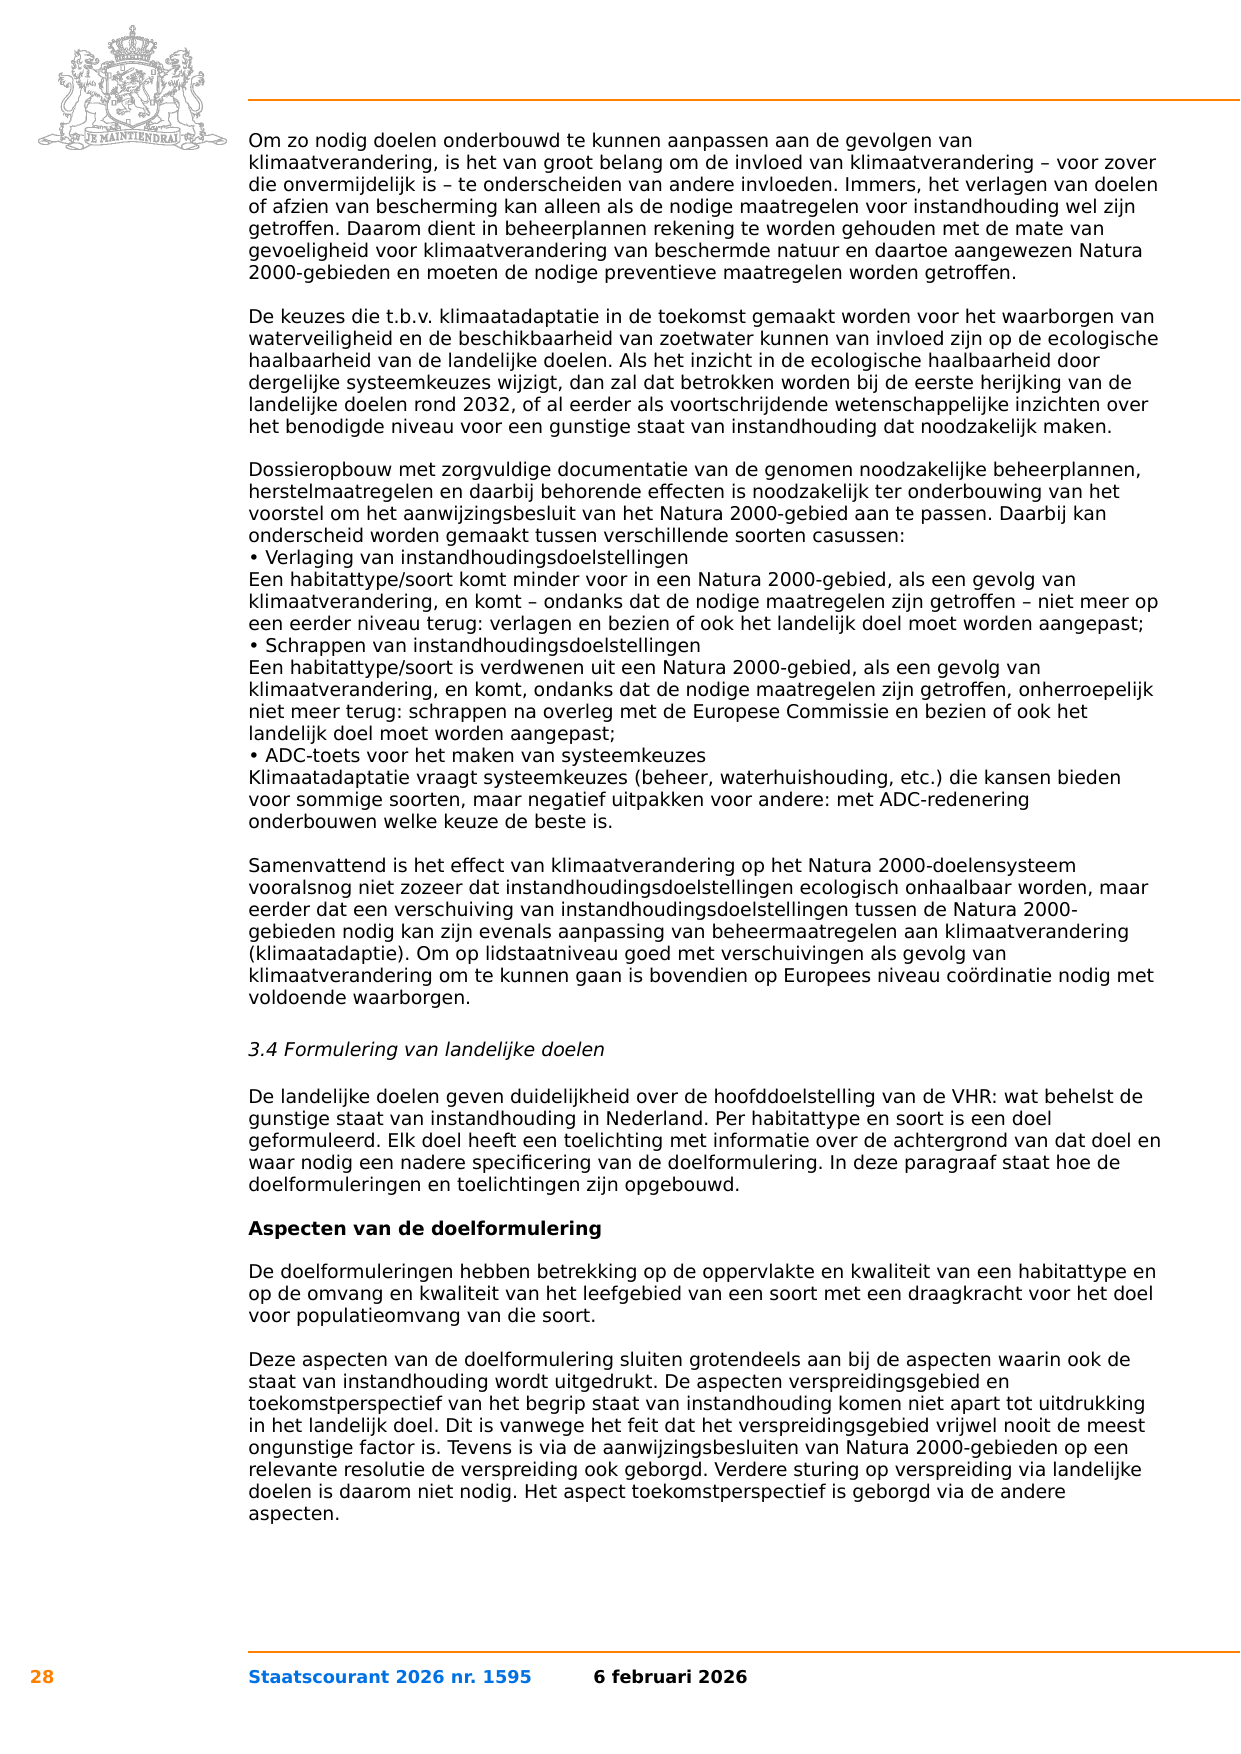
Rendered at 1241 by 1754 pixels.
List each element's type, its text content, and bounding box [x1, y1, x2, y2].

text • Schrappen van instandhoudingsdoelstellingen [248, 635, 1163, 657]
text De doelformuleringen hebben betrekking op de oppervlakte en kwaliteit van een habitattype en op de omvang en kwaliteit van het leefgebied van een soort met een draagkracht voor het doel voor populatieomvang van die soort. [248, 1261, 1163, 1327]
text • Verlaging van instandhoudingsdoelstellingen [248, 547, 1163, 569]
subtitle 3.4 Formulering van landelijke doelen [248, 1039, 1163, 1061]
text Deze aspecten van de doelformulering sluiten grotendeels aan bij de aspecten waarin ook de staat van instandhouding wordt uitgedrukt. De aspecten verspreidingsgebied en toekomstperspectief van het begrip staat van instandhouding komen niet apart tot uitdrukking in het landelijk doel. Dit is vanwege het feit dat het verspreidingsgebied vrijwel nooit de meest ongunstige factor is. Tevens is via de aanwijzingsbesluiten van Natura 2000-gebieden op een relevante resolutie de verspreiding ook geborgd. Verdere sturing op verspreiding via landelijke doelen is daarom niet nodig. Het aspect toekomstperspectief is geborgd via de andere aspecten. [248, 1349, 1163, 1525]
text De landelijke doelen geven duidelijkheid over de hoofddoelstelling van de VHR: wat behelst de gunstige staat van instandhouding in Nederland. Per habitattype en soort is een doel geformuleerd. Elk doel heeft een toelichting met informatie over de achtergrond van dat doel en waar nodig een nadere specificering van de doelformulering. In deze paragraaf staat hoe de doelformuleringen en toelichtingen zijn opgebouwd. [248, 1086, 1163, 1196]
subtitle Aspecten van de doelformulering [248, 1217, 1163, 1239]
picture [38, 25, 227, 150]
text Klimaatadaptatie vraagt systeemkeuzes (beheer, waterhuishouding, etc.) die kansen bieden voor sommige soorten, maar negatief uitpakken voor andere: met ADC-redenering onderbouwen welke keuze de beste is. [248, 767, 1163, 833]
text Samenvattend is het effect van klimaatverandering op het Natura 2000-doelensysteem vooralsnog niet zozeer dat instandhoudingsdoelstellingen ecologisch onhaalbaar worden, maar eerder dat een verschuiving van instandhoudingsdoelstellingen tussen de Natura 2000-gebieden nodig kan zijn evenals aanpassing van beheermaatregelen aan klimaatverandering (klimaatadaptie). Om op lidstaatniveau goed met verschuivingen als gevolg van klimaatverandering om te kunnen gaan is bovendien op Europees niveau coördinatie nodig met voldoende waarborgen. [248, 855, 1163, 1009]
text Om zo nodig doelen onderbouwd te kunnen aanpassen aan de gevolgen van klimaatverandering, is het van groot belang om de invloed van klimaatverandering – voor zover die onvermijdelijk is – te onderscheiden van andere invloeden. Immers, het verlagen van doelen of afzien van bescherming kan alleen als de nodige maatregelen voor instandhouding wel zijn getroffen. Daarom dient in beheerplannen rekening te worden gehouden met de mate van gevoeligheid voor klimaatverandering van beschermde natuur en daartoe aangewezen Natura 2000-gebieden en moeten de nodige preventieve maatregelen worden getroffen. [248, 130, 1163, 284]
text De keuzes die t.b.v. klimaatadaptatie in de toekomst gemaakt worden voor het waarborgen van waterveiligheid en de beschikbaarheid van zoetwater kunnen van invloed zijn op de ecologische haalbaarheid van de landelijke doelen. Als het inzicht in de ecologische haalbaarheid door dergelijke systeemkeuzes wijzigt, dan zal dat betrokken worden bij de eerste herijking van de landelijke doelen rond 2032, of al eerder als voortschrijdende wetenschappelijke inzichten over het benodigde niveau voor een gunstige staat van instandhouding dat noodzakelijk maken. [248, 306, 1163, 437]
text Een habitattype/soort is verdwenen uit een Natura 2000-gebied, als een gevolg van klimaatverandering, en komt, ondanks dat de nodige maatregelen zijn getroffen, onherroepelijk niet meer terug: schrappen na overleg met de Europese Commissie en bezien of ook het landelijk doel moet worden aangepast; [248, 657, 1163, 745]
text • ADC-toets voor het maken van systeemkeuzes [248, 745, 1163, 767]
text Dossieropbouw met zorgvuldige documentatie van de genomen noodzakelijke beheerplannen, herstelmaatregelen en daarbij behorende effecten is noodzakelijk ter onderbouwing van het voorstel om het aanwijzingsbesluit van het Natura 2000-gebied aan te passen. Daarbij kan onderscheid worden gemaakt tussen verschillende soorten casussen: [248, 459, 1163, 547]
text Een habitattype/soort komt minder voor in een Natura 2000-gebied, als een gevolg van klimaatverandering, en komt – ondanks dat de nodige maatregelen zijn getroffen – niet meer op een eerder niveau terug: verlagen en bezien of ook het landelijk doel moet worden aangepast; [248, 569, 1163, 635]
